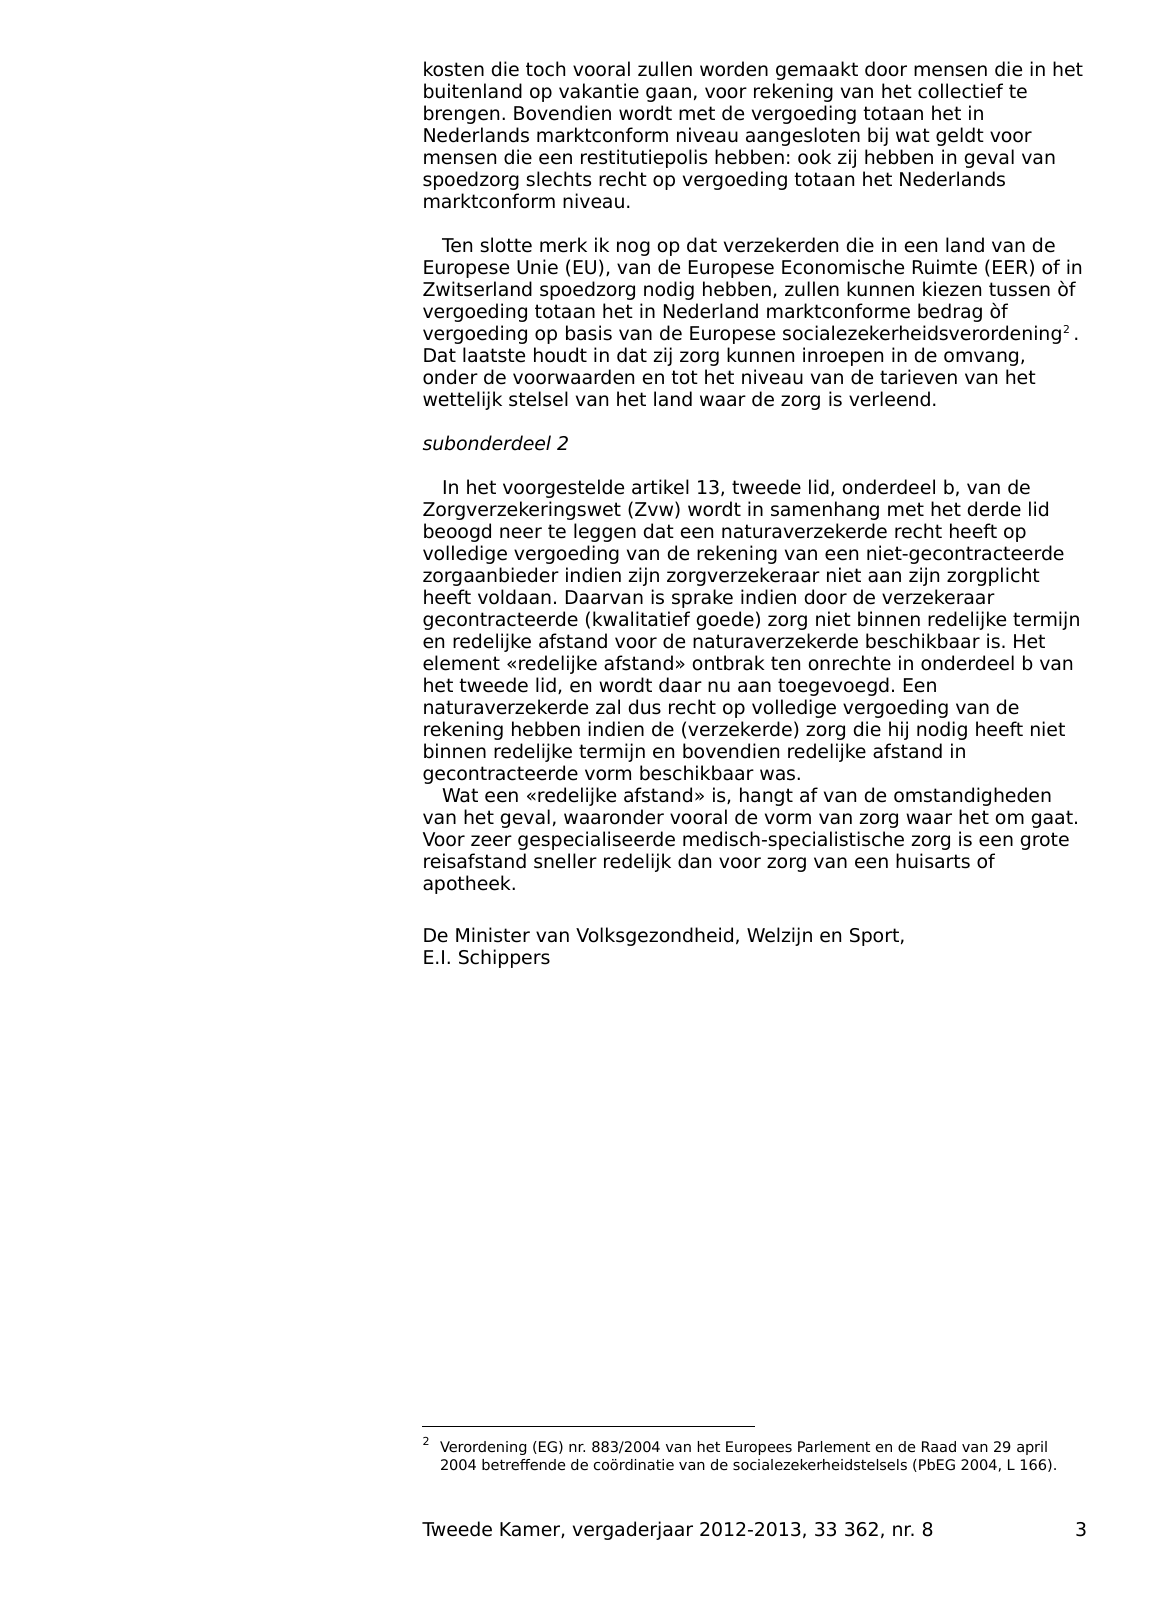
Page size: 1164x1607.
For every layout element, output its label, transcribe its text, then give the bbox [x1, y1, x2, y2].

text Verordening (EG) nr. 883/2004 van het Europees Parlement en de Raad van 29 april 2004 betreffende de coördinatie van de socialezekerheidstelsels (PbEG 2004, L 166). [422, 1435, 1087, 1474]
text In het voorgestelde artikel 13, tweede lid, onderdeel b, van de Zorgverzekeringswet (Zvw) wordt in samenhang met het derde lid beoogd neer te leggen dat een naturaverzekerde recht heeft op volledige vergoeding van de rekening van een niet-gecontracteerde zorgaanbieder indien zijn zorgverzekeraar niet aan zijn zorgplicht heeft voldaan. Daarvan is sprake indien door de verzekeraar gecontracteerde (kwalitatief goede) zorg niet binnen redelijke termijn en redelijke afstand voor de naturaverzekerde beschikbaar is. Het element «redelijke afstand» ontbrak ten onrechte in onderdeel b van het tweede lid, en wordt daar nu aan toegevoegd. Een naturaverzekerde zal dus recht op volledige vergoeding van de rekening hebben indien de (verzekerde) zorg die hij nodig heeft niet binnen redelijke termijn en bovendien redelijke afstand in gecontracteerde vorm beschikbaar was. [422, 477, 1087, 785]
text De Minister van Volksgezondheid, Welzijn en Sport, E.I. Schippers [422, 925, 1087, 969]
text kosten die toch vooral zullen worden gemaakt door mensen die in het buitenland op vakantie gaan, voor rekening van het collectief te brengen. Bovendien wordt met de vergoeding totaan het in Nederlands marktconform niveau aangesloten bij wat geldt voor mensen die een restitutiepolis hebben: ook zij hebben in geval van spoedzorg slechts recht op vergoeding totaan het Nederlands marktconform niveau. [422, 59, 1087, 213]
text Wat een «redelijke afstand» is, hangt af van de omstandigheden van het geval, waaronder vooral de vorm van zorg waar het om gaat. Voor zeer gespecialiseerde medisch-specialistische zorg is een grote reisafstand sneller redelijk dan voor zorg van een huisarts of apotheek. [422, 785, 1087, 895]
subtitle subonderdeel 2 [422, 433, 1087, 455]
text Ten slotte merk ik nog op dat verzekerden die in een land van de Europese Unie (EU), van de Europese Economische Ruimte (EER) of in Zwitserland spoedzorg nodig hebben, zullen kunnen kiezen tussen òf vergoeding totaan het in Nederland marktconforme bedrag òf vergoeding op basis van de Europese socialezekerheidsverordening. Dat laatste houdt in dat zij zorg kunnen inroepen in de omvang, onder de voorwaarden en tot het niveau van de tarieven van het wettelijk stelsel van het land waar de zorg is verleend. [422, 235, 1087, 411]
